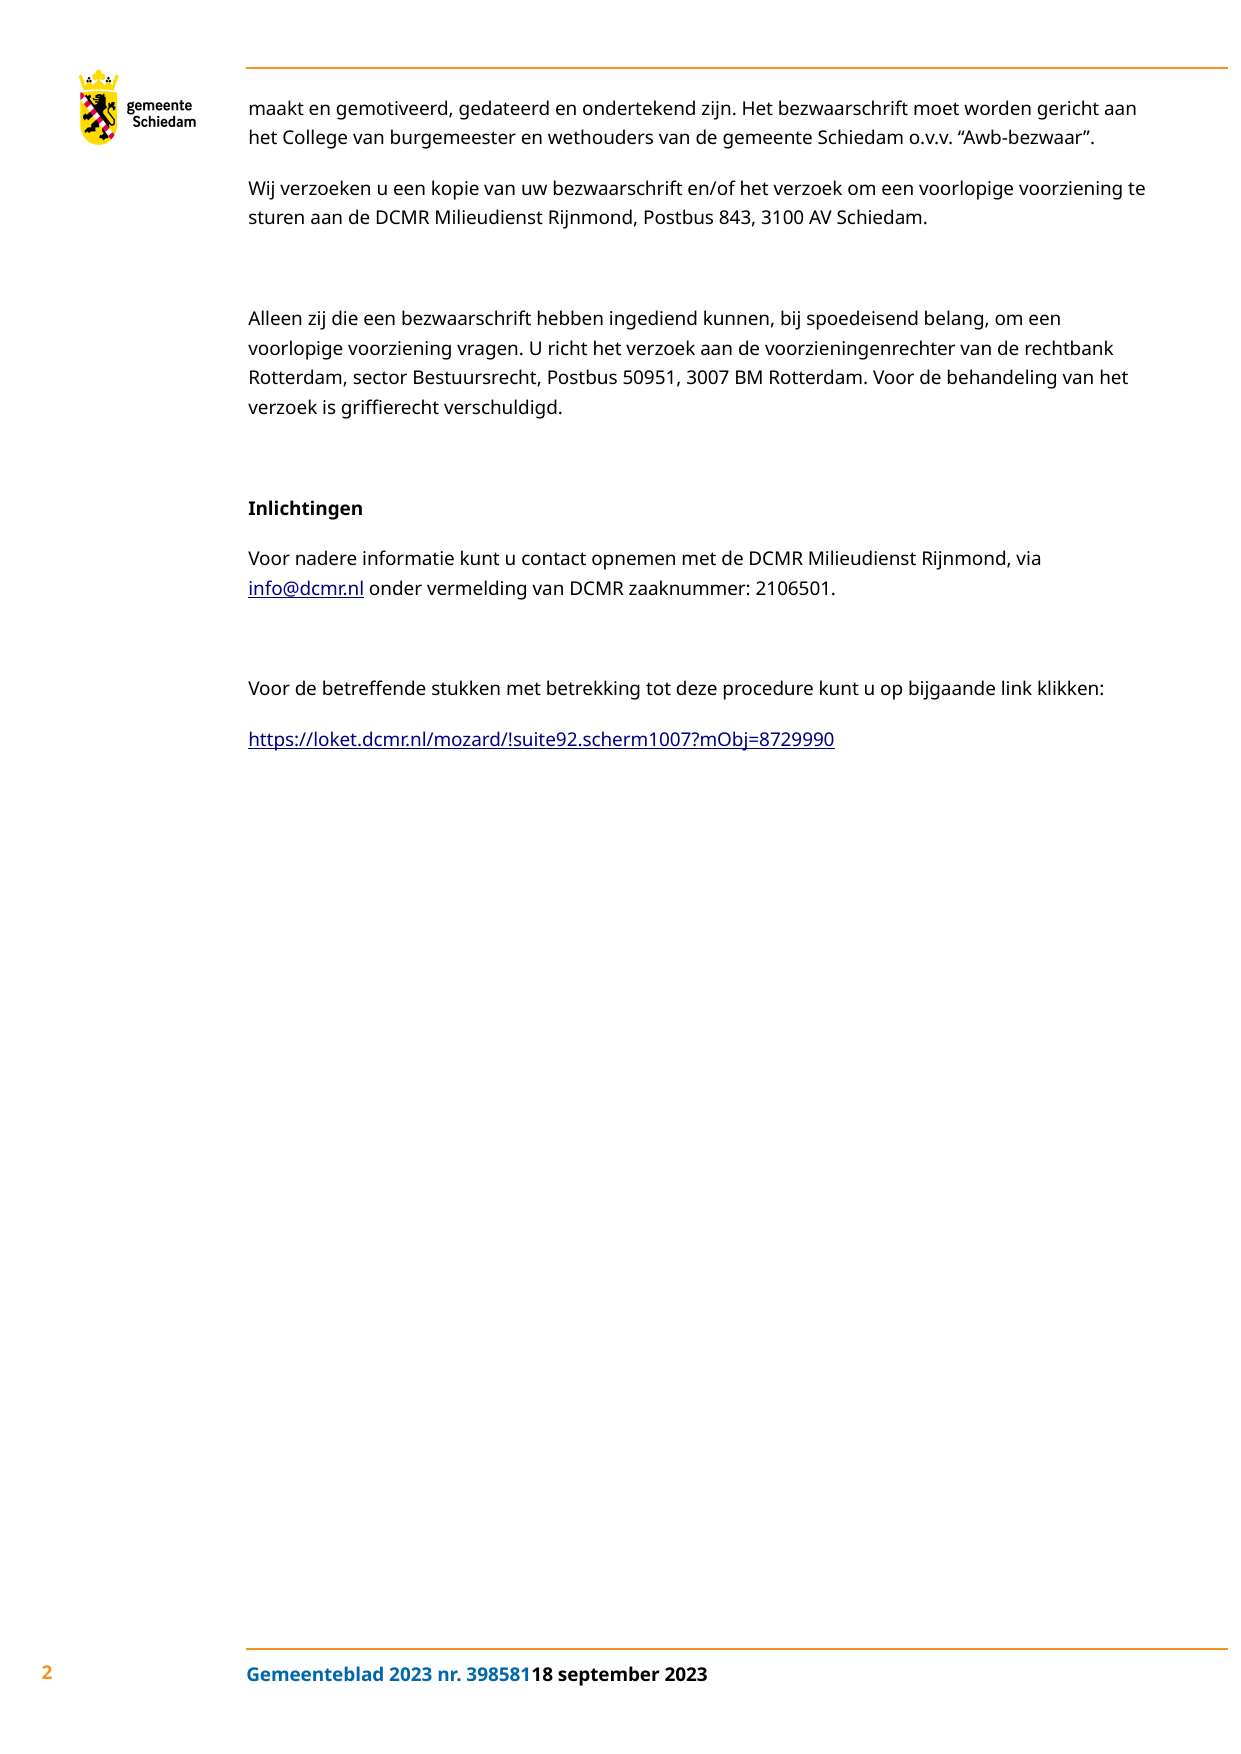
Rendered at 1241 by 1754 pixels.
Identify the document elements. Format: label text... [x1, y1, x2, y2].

text Voor nadere informatie kunt u contact opnemen met de DCMR Milieudienst Rijnmond, via info@dcmr.nl onder vermelding van DCMR zaaknummer: 2106501. [248, 545, 1152, 601]
text Inlichtingen [248, 495, 1152, 521]
text Wij verzoeken u een kopie van uw bezwaarschrift en/of het verzoek om een voorlopige voorziening te sturen aan de DCMR Milieudienst Rijnmond, Postbus 843, 3100 AV Schiedam. [248, 175, 1152, 230]
text maakt en gemotiveerd, gedateerd en ondertekend zijn. Het bezwaarschrift moet worden gericht aan het College van burgemeester en wethouders van de gemeente Schiedam o.v.v. “Awb-bezwaar”. [248, 95, 1152, 150]
picture [41, 47, 231, 172]
text Voor de betreffende stukken met betrekking tot deze procedure kunt u op bijgaande link klikken: [248, 676, 1152, 701]
text Alleen zij die een bezwaarschrift hebben ingediend kunnen, bij spoedeisend belang, om een voorlopige voorziening vragen. U richt het verzoek aan de voorzieningenrechter van de rechtbank Rotterdam, sector Bestuursrecht, Postbus 50951, 3007 BM Rotterdam. Voor de behandeling van het verzoek is griffierecht verschuldigd. [248, 305, 1152, 420]
text https://loket.dcmr.nl/mozard/!suite92.scherm1007?mObj=8729990 [248, 726, 1152, 752]
